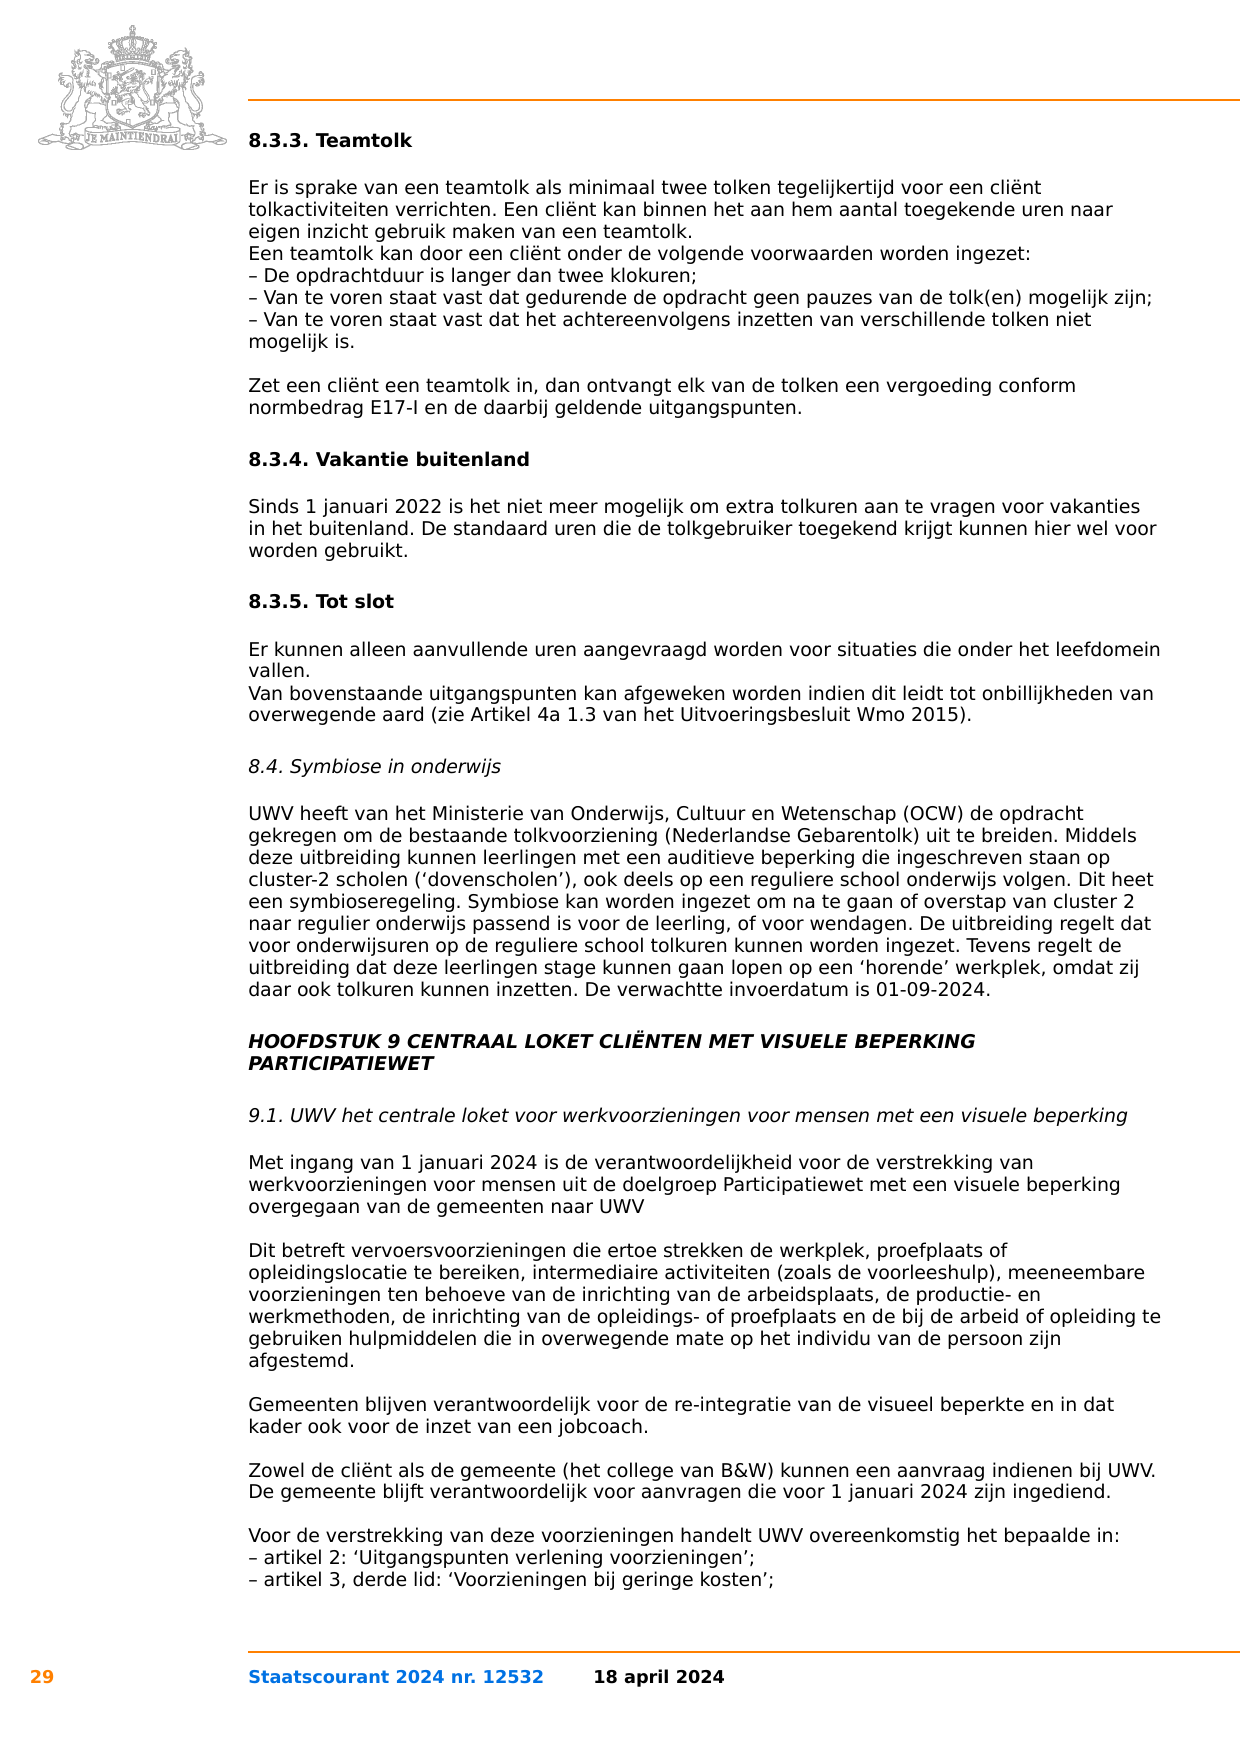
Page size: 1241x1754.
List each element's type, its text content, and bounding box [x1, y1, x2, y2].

text – artikel 2: ‘Uitgangspunten verlening voorzieningen’; [248, 1547, 1163, 1569]
text Er kunnen alleen aanvullende uren aangevraagd worden voor situaties die onder het leefdomein vallen. [248, 638, 1163, 682]
text Zet een cliënt een teamtolk in, dan ontvangt elk van de tolken een vergoeding conform normbedrag E17-I en de daarbij geldende uitgangspunten. [248, 374, 1163, 418]
text UWV heeft van het Ministerie van Onderwijs, Cultuur en Wetenschap (OCW) de opdracht gekregen om de bestaande tolkvoorziening (Nederlandse Gebarentolk) uit te breiden. Middels deze uitbreiding kunnen leerlingen met een auditieve beperking die ingeschreven staan op cluster-2 scholen (‘dovenscholen’), ook deels op een reguliere school onderwijs volgen. Dit heet een symbioseregeling. Symbiose kan worden ingezet om na te gaan of overstap van cluster 2 naar regulier onderwijs passend is voor de leerling, of voor wendagen. De uitbreiding regelt dat voor onderwijsuren op de reguliere school tolkuren kunnen worden ingezet. Tevens regelt de uitbreiding dat deze leerlingen stage kunnen gaan lopen op een ‘horende’ werkplek, omdat zij daar ook tolkuren kunnen inzetten. De verwachtte invoerdatum is 01-09-2024. [248, 803, 1163, 1001]
subtitle 8.3.4. Vakantie buitenland [248, 448, 1163, 471]
subtitle 8.3.5. Tot slot [248, 591, 1163, 613]
picture [38, 25, 227, 150]
text Gemeenten blijven verantwoordelijk voor de re-integratie van de visueel beperkte en in dat kader ook voor de inzet van een jobcoach. [248, 1394, 1163, 1438]
text Dit betreft vervoersvoorzieningen die ertoe strekken de werkplek, proefplaats of opleidingslocatie te bereiken, intermediaire activiteiten (zoals de voorleeshulp), meeneembare voorzieningen ten behoeve van de inrichting van de arbeidsplaats, de productie- en werkmethoden, de inrichting van de opleidings- of proefplaats en de bij de arbeid of opleiding te gebruiken hulpmiddelen die in overwegende mate op het individu van de persoon zijn afgestemd. [248, 1240, 1163, 1372]
text Een teamtolk kan door een cliënt onder de volgende voorwaarden worden ingezet: [248, 243, 1163, 265]
text – Van te voren staat vast dat gedurende de opdracht geen pauzes van de tolk(en) mogelijk zijn; [248, 287, 1163, 309]
text Voor de verstrekking van deze voorzieningen handelt UWV overeenkomstig het bepaalde in: [248, 1525, 1163, 1547]
text Met ingang van 1 januari 2024 is de verantwoordelijkheid voor de verstrekking van werkvoorzieningen voor mensen uit de doelgroep Participatiewet met een visuele beperking overgegaan van de gemeenten naar UWV [248, 1152, 1163, 1218]
text – artikel 3, derde lid: ‘Voorzieningen bij geringe kosten’; [248, 1569, 1163, 1591]
text Zowel de cliënt als de gemeente (het college van B&W) kunnen een aanvraag indienen bij UWV. De gemeente blijft verantwoordelijk voor aanvragen die voor 1 januari 2024 zijn ingediend. [248, 1459, 1163, 1503]
subtitle 8.4. Symbiose in onderwijs [248, 756, 1163, 778]
text Van bovenstaande uitgangspunten kan afgeweken worden indien dit leidt tot onbillijkheden van overwegende aard (zie Artikel 4a 1.3 van het Uitvoeringsbesluit Wmo 2015). [248, 682, 1163, 726]
text – De opdrachtduur is langer dan twee klokuren; [248, 265, 1163, 287]
text Sinds 1 januari 2022 is het niet meer mogelijk om extra tolkuren aan te vragen voor vakanties in het buitenland. De standaard uren die de tolkgebruiker toegekend krijgt kunnen hier wel voor worden gebruikt. [248, 496, 1163, 561]
subtitle HOOFDSTUK 9 CENTRAAL LOKET CLIËNTEN MET VISUELE BEPERKING PARTICIPATIEWET [248, 1031, 1163, 1075]
subtitle 9.1. UWV het centrale loket voor werkvoorzieningen voor mensen met een visuele beperking [248, 1105, 1163, 1127]
text Er is sprake van een teamtolk als minimaal twee tolken tegelijkertijd voor een cliënt tolkactiviteiten verrichten. Een cliënt kan binnen het aan hem aantal toegekende uren naar eigen inzicht gebruik maken van een teamtolk. [248, 177, 1163, 243]
subtitle 8.3.3. Teamtolk [248, 130, 1163, 152]
text – Van te voren staat vast dat het achtereenvolgens inzetten van verschillende tolken niet mogelijk is. [248, 309, 1163, 353]
